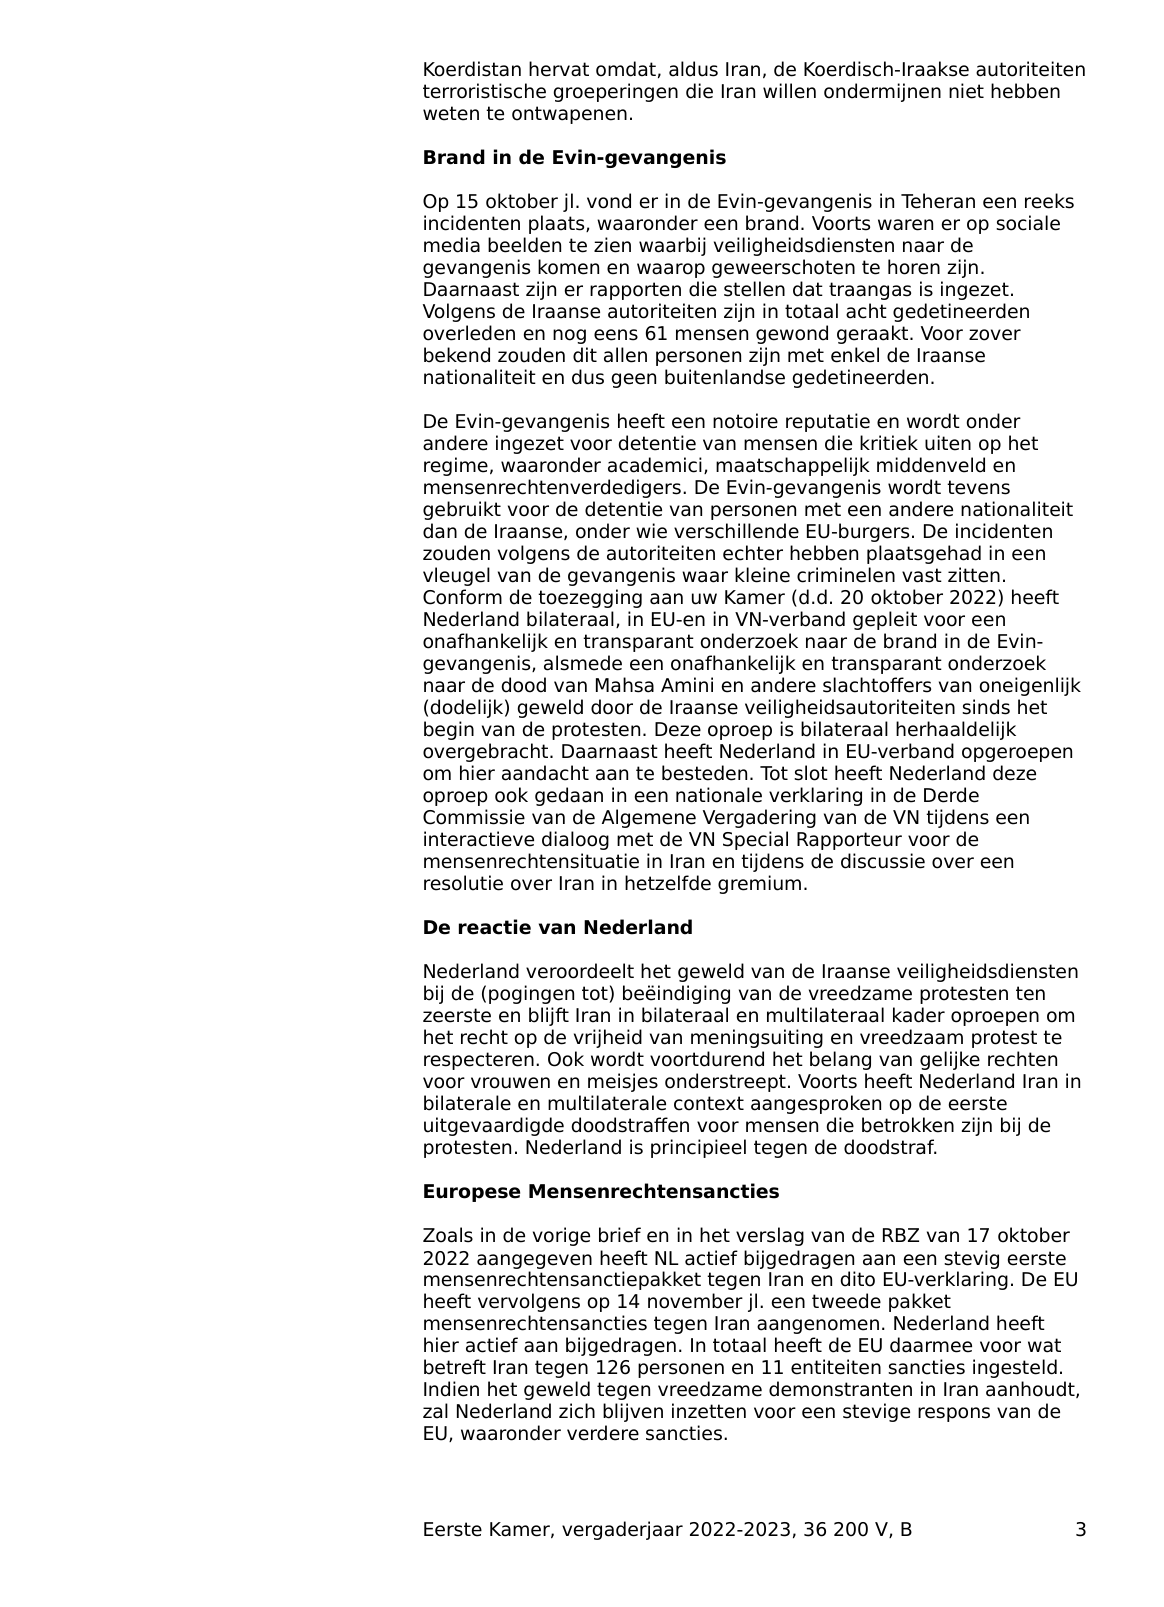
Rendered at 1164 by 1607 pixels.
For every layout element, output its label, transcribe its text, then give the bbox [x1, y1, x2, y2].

text Koerdistan hervat omdat, aldus Iran, de Koerdisch-Iraakse autoriteiten terroristische groeperingen die Iran willen ondermijnen niet hebben weten te ontwapenen. [422, 59, 1087, 125]
subtitle Europese Mensenrechtensancties [422, 1181, 1087, 1203]
text Nederland veroordeelt het geweld van de Iraanse veiligheidsdiensten bij de (pogingen tot) beëindiging van de vreedzame protesten ten zeerste en blijft Iran in bilateraal en multilateraal kader oproepen om het recht op de vrijheid van meningsuiting en vreedzaam protest te respecteren. Ook wordt voortdurend het belang van gelijke rechten voor vrouwen en meisjes onderstreept. Voorts heeft Nederland Iran in bilaterale en multilaterale context aangesproken op de eerste uitgevaardigde doodstraffen voor mensen die betrokken zijn bij de protesten. Nederland is principieel tegen de doodstraf. [422, 961, 1087, 1159]
text De Evin-gevangenis heeft een notoire reputatie en wordt onder andere ingezet voor detentie van mensen die kritiek uiten op het regime, waaronder academici, maatschappelijk middenveld en mensenrechtenverdedigers. De Evin-gevangenis wordt tevens gebruikt voor de detentie van personen met een andere nationaliteit dan de Iraanse, onder wie verschillende EU-burgers. De incidenten zouden volgens de autoriteiten echter hebben plaatsgehad in een vleugel van de gevangenis waar kleine criminelen vast zitten. Conform de toezegging aan uw Kamer (d.d. 20 oktober 2022) heeft Nederland bilateraal, in EU-en in VN-verband gepleit voor een onafhankelijk en transparant onderzoek naar de brand in de Evin-gevangenis, alsmede een onafhankelijk en transparant onderzoek naar de dood van Mahsa Amini en andere slachtoffers van oneigenlijk (dodelijk) geweld door de Iraanse veiligheidsautoriteiten sinds het begin van de protesten. Deze oproep is bilateraal herhaaldelijk overgebracht. Daarnaast heeft Nederland in EU-verband opgeroepen om hier aandacht aan te besteden. Tot slot heeft Nederland deze oproep ook gedaan in een nationale verklaring in de Derde Commissie van de Algemene Vergadering van de VN tijdens een interactieve dialoog met de VN Special Rapporteur voor de mensenrechtensituatie in Iran en tijdens de discussie over een resolutie over Iran in hetzelfde gremium. [422, 411, 1087, 895]
subtitle Brand in de Evin-gevangenis [422, 147, 1087, 169]
text Op 15 oktober jl. vond er in de Evin-gevangenis in Teheran een reeks incidenten plaats, waaronder een brand. Voorts waren er op sociale media beelden te zien waarbij veiligheidsdiensten naar de gevangenis komen en waarop geweerschoten te horen zijn. Daarnaast zijn er rapporten die stellen dat traangas is ingezet. Volgens de Iraanse autoriteiten zijn in totaal acht gedetineerden overleden en nog eens 61 mensen gewond geraakt. Voor zover bekend zouden dit allen personen zijn met enkel de Iraanse nationaliteit en dus geen buitenlandse gedetineerden. [422, 191, 1087, 389]
text Zoals in de vorige brief en in het verslag van de RBZ van 17 oktober 2022 aangegeven heeft NL actief bijgedragen aan een stevig eerste mensenrechtensanctiepakket tegen Iran en dito EU-verklaring. De EU heeft vervolgens op 14 november jl. een tweede pakket mensenrechtensancties tegen Iran aangenomen. Nederland heeft hier actief aan bijgedragen. In totaal heeft de EU daarmee voor wat betreft Iran tegen 126 personen en 11 entiteiten sancties ingesteld. Indien het geweld tegen vreedzame demonstranten in Iran aanhoudt, zal Nederland zich blijven inzetten voor een stevige respons van de EU, waaronder verdere sancties. [422, 1225, 1087, 1445]
subtitle De reactie van Nederland [422, 917, 1087, 939]
